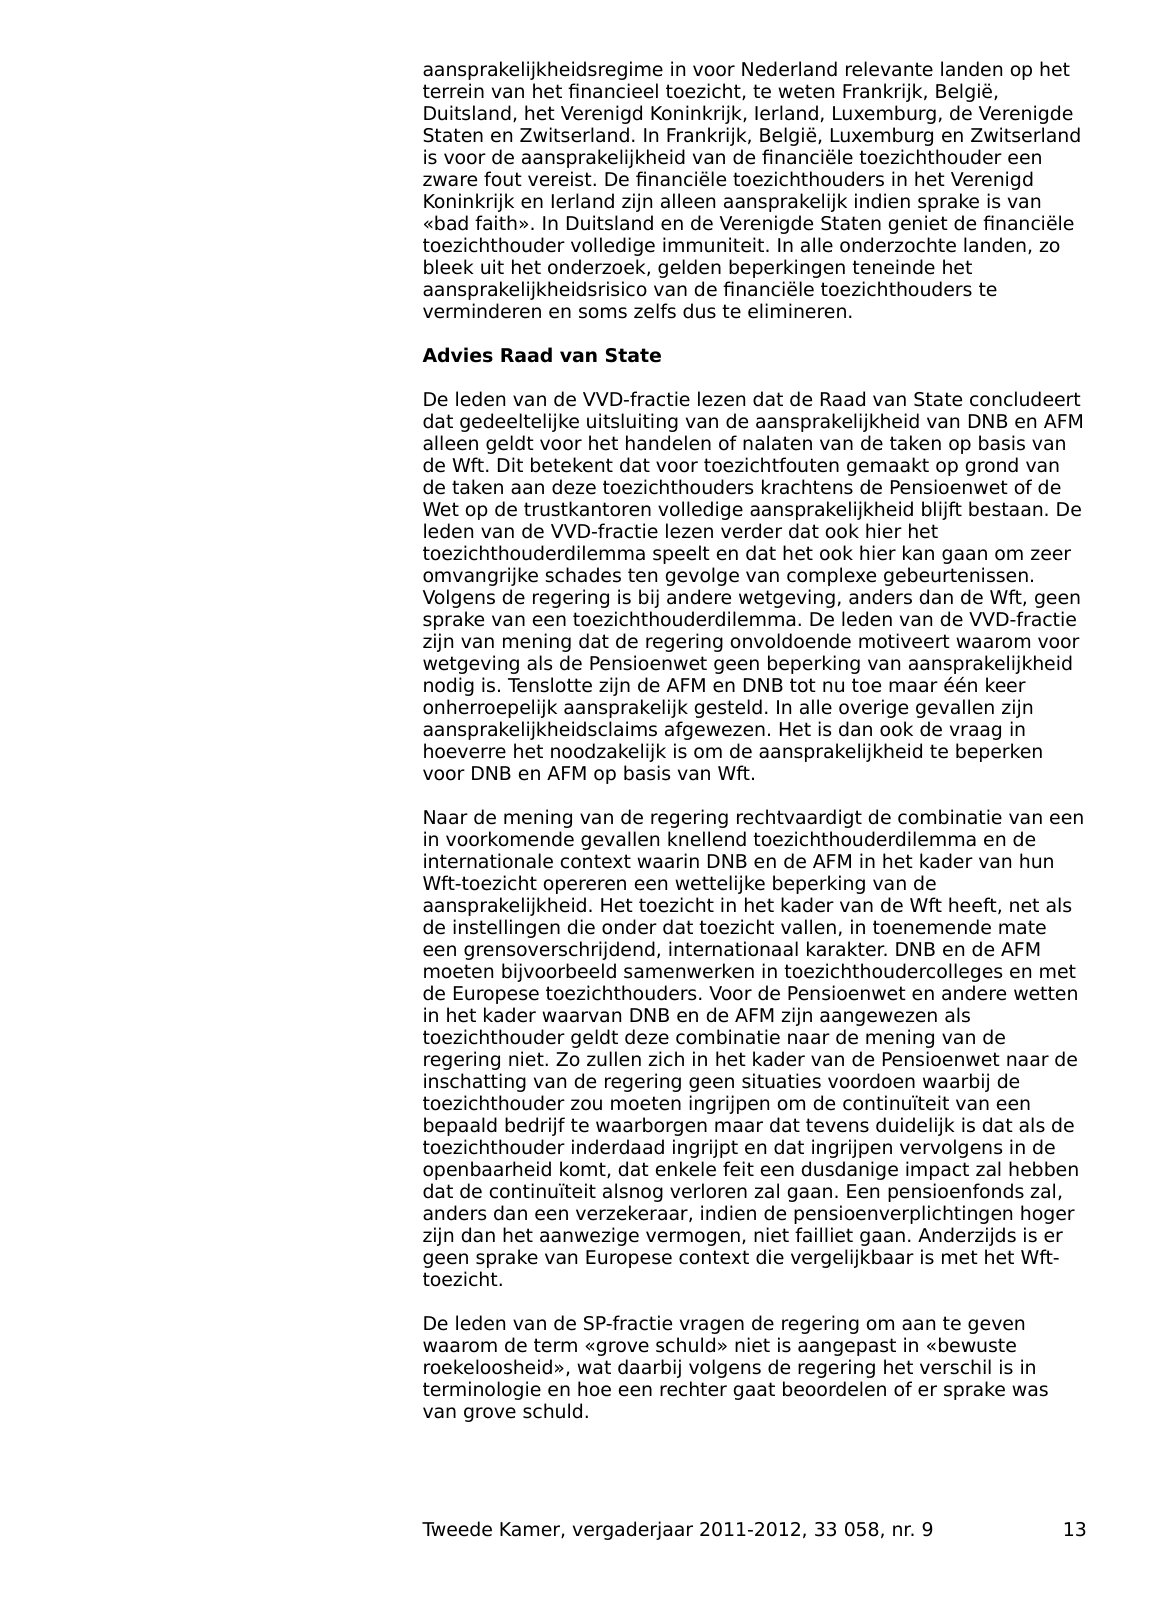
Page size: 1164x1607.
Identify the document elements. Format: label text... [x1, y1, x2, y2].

text aansprakelijkheidsregime in voor Nederland relevante landen op het terrein van het financieel toezicht, te weten Frankrijk, België, Duitsland, het Verenigd Koninkrijk, Ierland, Luxemburg, de Verenigde Staten en Zwitserland. In Frankrijk, België, Luxemburg en Zwitserland is voor de aansprakelijkheid van de financiële toezichthouder een zware fout vereist. De financiële toezichthouders in het Verenigd Koninkrijk en Ierland zijn alleen aansprakelijk indien sprake is van «bad faith». In Duitsland en de Verenigde Staten geniet de financiële toezichthouder volledige immuniteit. In alle onderzochte landen, zo bleek uit het onderzoek, gelden beperkingen teneinde het aansprakelijkheidsrisico van de financiële toezichthouders te verminderen en soms zelfs dus te elimineren. [422, 59, 1087, 323]
text De leden van de VVD-fractie lezen dat de Raad van State concludeert dat gedeeltelijke uitsluiting van de aansprakelijkheid van DNB en AFM alleen geldt voor het handelen of nalaten van de taken op basis van de Wft. Dit betekent dat voor toezichtfouten gemaakt op grond van de taken aan deze toezichthouders krachtens de Pensioenwet of de Wet op de trustkantoren volledige aansprakelijkheid blijft bestaan. De leden van de VVD-fractie lezen verder dat ook hier het toezichthouderdilemma speelt en dat het ook hier kan gaan om zeer omvangrijke schades ten gevolge van complexe gebeurtenissen. Volgens de regering is bij andere wetgeving, anders dan de Wft, geen sprake van een toezichthouderdilemma. De leden van de VVD-fractie zijn van mening dat de regering onvoldoende motiveert waarom voor wetgeving als de Pensioenwet geen beperking van aansprakelijkheid nodig is. Tenslotte zijn de AFM en DNB tot nu toe maar één keer onherroepelijk aansprakelijk gesteld. In alle overige gevallen zijn aansprakelijkheidsclaims afgewezen. Het is dan ook de vraag in hoeverre het noodzakelijk is om de aansprakelijkheid te beperken voor DNB en AFM op basis van Wft. [422, 389, 1087, 785]
text De leden van de SP-fractie vragen de regering om aan te geven waarom de term «grove schuld» niet is aangepast in «bewuste roekeloosheid», wat daarbij volgens de regering het verschil is in terminologie en hoe een rechter gaat beoordelen of er sprake was van grove schuld. [422, 1313, 1087, 1423]
subtitle Advies Raad van State [422, 345, 1087, 367]
text Naar de mening van de regering rechtvaardigt de combinatie van een in voorkomende gevallen knellend toezichthouderdilemma en de internationale context waarin DNB en de AFM in het kader van hun Wft-toezicht opereren een wettelijke beperking van de aansprakelijkheid. Het toezicht in het kader van de Wft heeft, net als de instellingen die onder dat toezicht vallen, in toenemende mate een grensoverschrijdend, internationaal karakter. DNB en de AFM moeten bijvoorbeeld samenwerken in toezichthoudercolleges en met de Europese toezichthouders. Voor de Pensioenwet en andere wetten in het kader waarvan DNB en de AFM zijn aangewezen als toezichthouder geldt deze combinatie naar de mening van de regering niet. Zo zullen zich in het kader van de Pensioenwet naar de inschatting van de regering geen situaties voordoen waarbij de toezichthouder zou moeten ingrijpen om de continuïteit van een bepaald bedrijf te waarborgen maar dat tevens duidelijk is dat als de toezichthouder inderdaad ingrijpt en dat ingrijpen vervolgens in de openbaarheid komt, dat enkele feit een dusdanige impact zal hebben dat de continuïteit alsnog verloren zal gaan. Een pensioenfonds zal, anders dan een verzekeraar, indien de pensioenverplichtingen hoger zijn dan het aanwezige vermogen, niet failliet gaan. Anderzijds is er geen sprake van Europese context die vergelijkbaar is met het Wft-toezicht. [422, 807, 1087, 1291]
